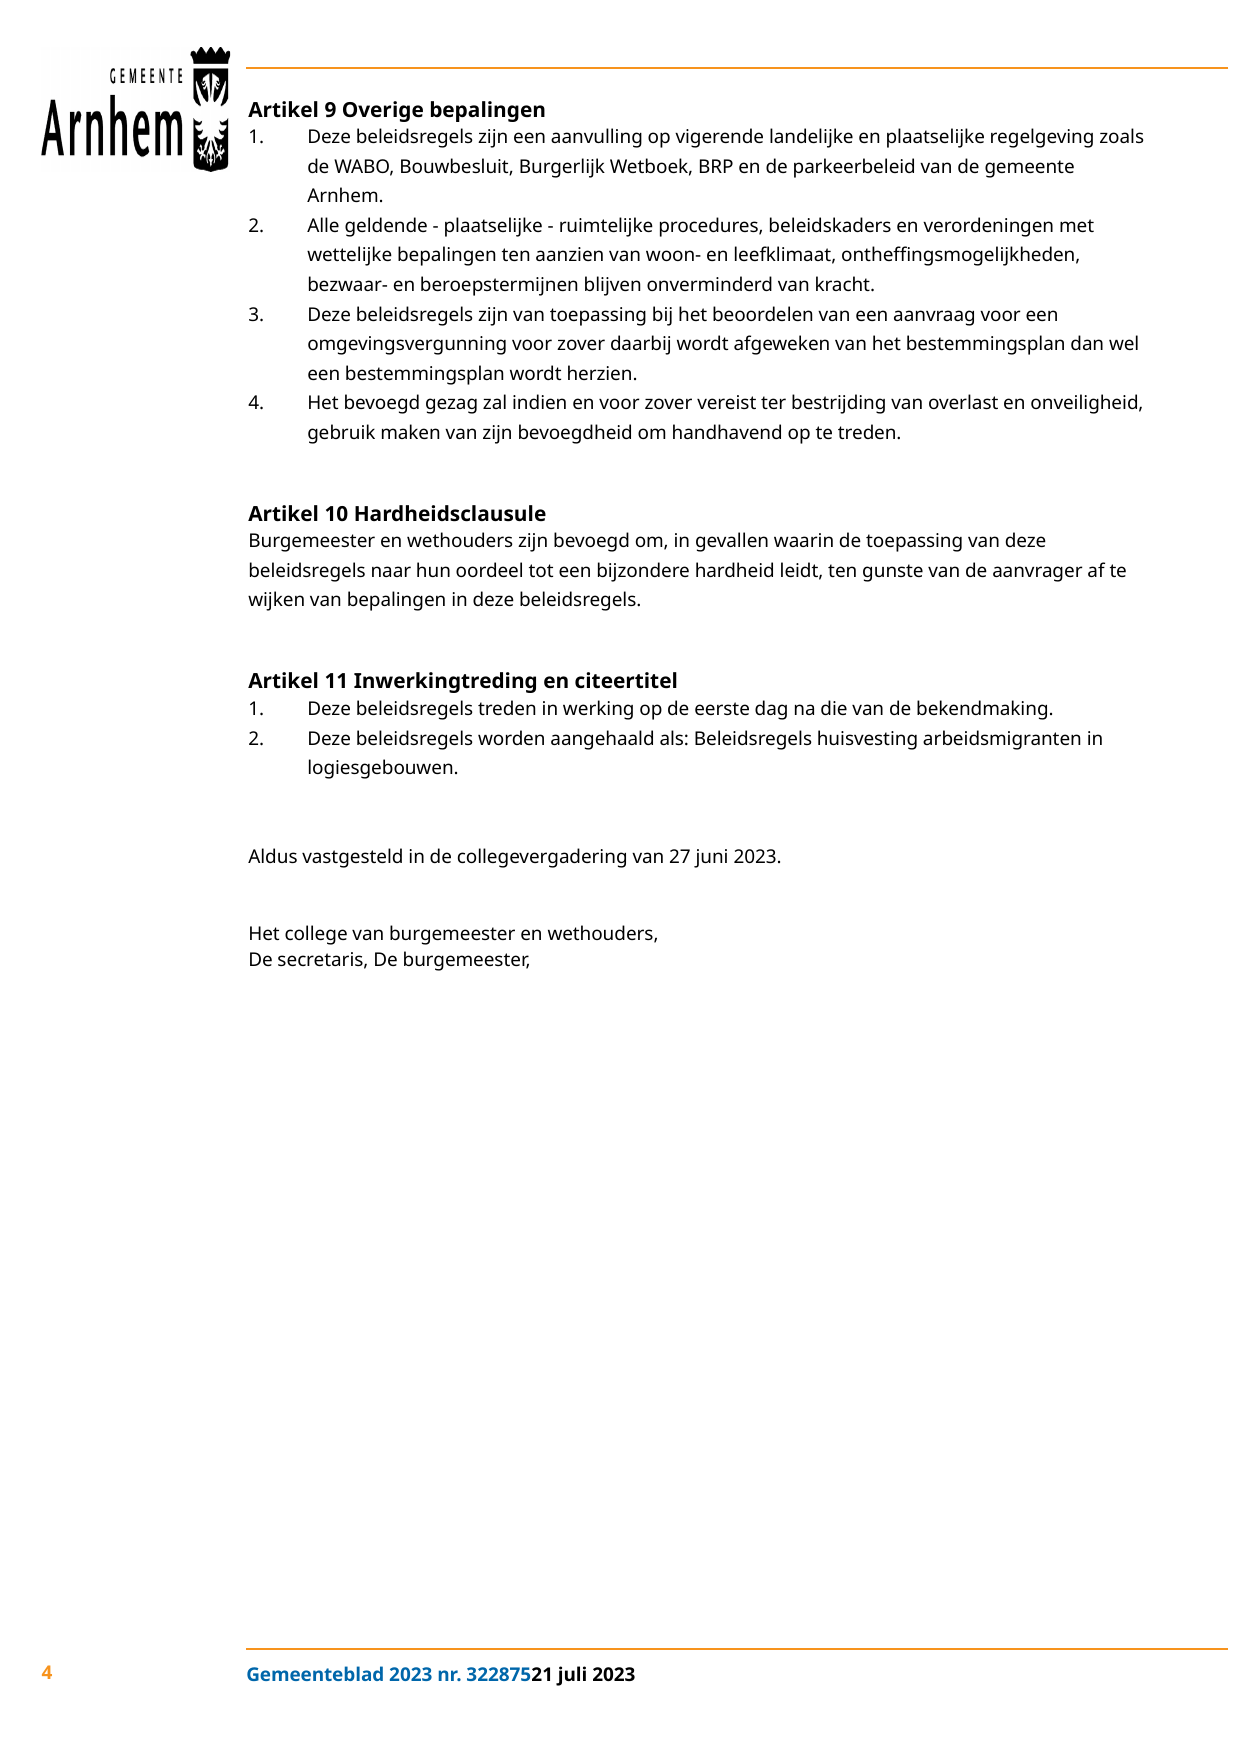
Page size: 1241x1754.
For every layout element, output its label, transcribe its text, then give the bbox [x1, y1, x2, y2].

list Het bevoegd gezag zal indien en voor zover vereist ter bestrijding van overlast en onveiligheid, gebruik maken van zijn bevoegdheid om handhavend op te treden. [248, 389, 1152, 445]
picture [41, 47, 231, 172]
text De secretaris, De burgemeester, [248, 946, 1152, 972]
list Alle geldende - plaatselijke - ruimtelijke procedures, beleidskaders en verordeningen met wettelijke bepalingen ten aanzien van woon- en leefklimaat, ontheffingsmogelijkheden, bezwaar- en beroepstermijnen blijven onverminderd van kracht. [248, 212, 1152, 297]
list Deze beleidsregels zijn een aanvulling op vigerende landelijke en plaatselijke regelgeving zoals de WABO, Bouwbesluit, Burgerlijk Wetboek, BRP en de parkeerbeleid van de gemeente Arnhem. [248, 123, 1152, 208]
list Deze beleidsregels zijn van toepassing bij het beoordelen van een aanvraag voor een omgevingsvergunning voor zover daarbij wordt afgeweken van het bestemmingsplan dan wel een bestemmingsplan wordt herzien. [248, 301, 1152, 386]
text Aldus vastgesteld in de collegevergadering van 27 juni 2023. [248, 843, 1152, 869]
list Deze beleidsregels worden aangehaald als: Beleidsregels huisvesting arbeidsmigranten in logiesgebouwen. [248, 725, 1152, 780]
text Artikel 10 Hardheidsclausule [248, 499, 1152, 527]
text Artikel 9 Overige bepalingen [248, 95, 1152, 123]
text Burgemeester en wethouders zijn bevoegd om, in gevallen waarin de toepassing van deze beleidsregels naar hun oordeel tot een bijzondere hardheid leidt, ten gunste van de aanvrager af te wijken van bepalingen in deze beleidsregels. [248, 527, 1152, 612]
text Artikel 11 Inwerkingtreding en citeertitel [248, 667, 1152, 695]
text Het college van burgemeester en wethouders, [248, 920, 1152, 946]
list Deze beleidsregels treden in werking op de eerste dag na die van de bekendmaking. [248, 695, 1152, 721]
